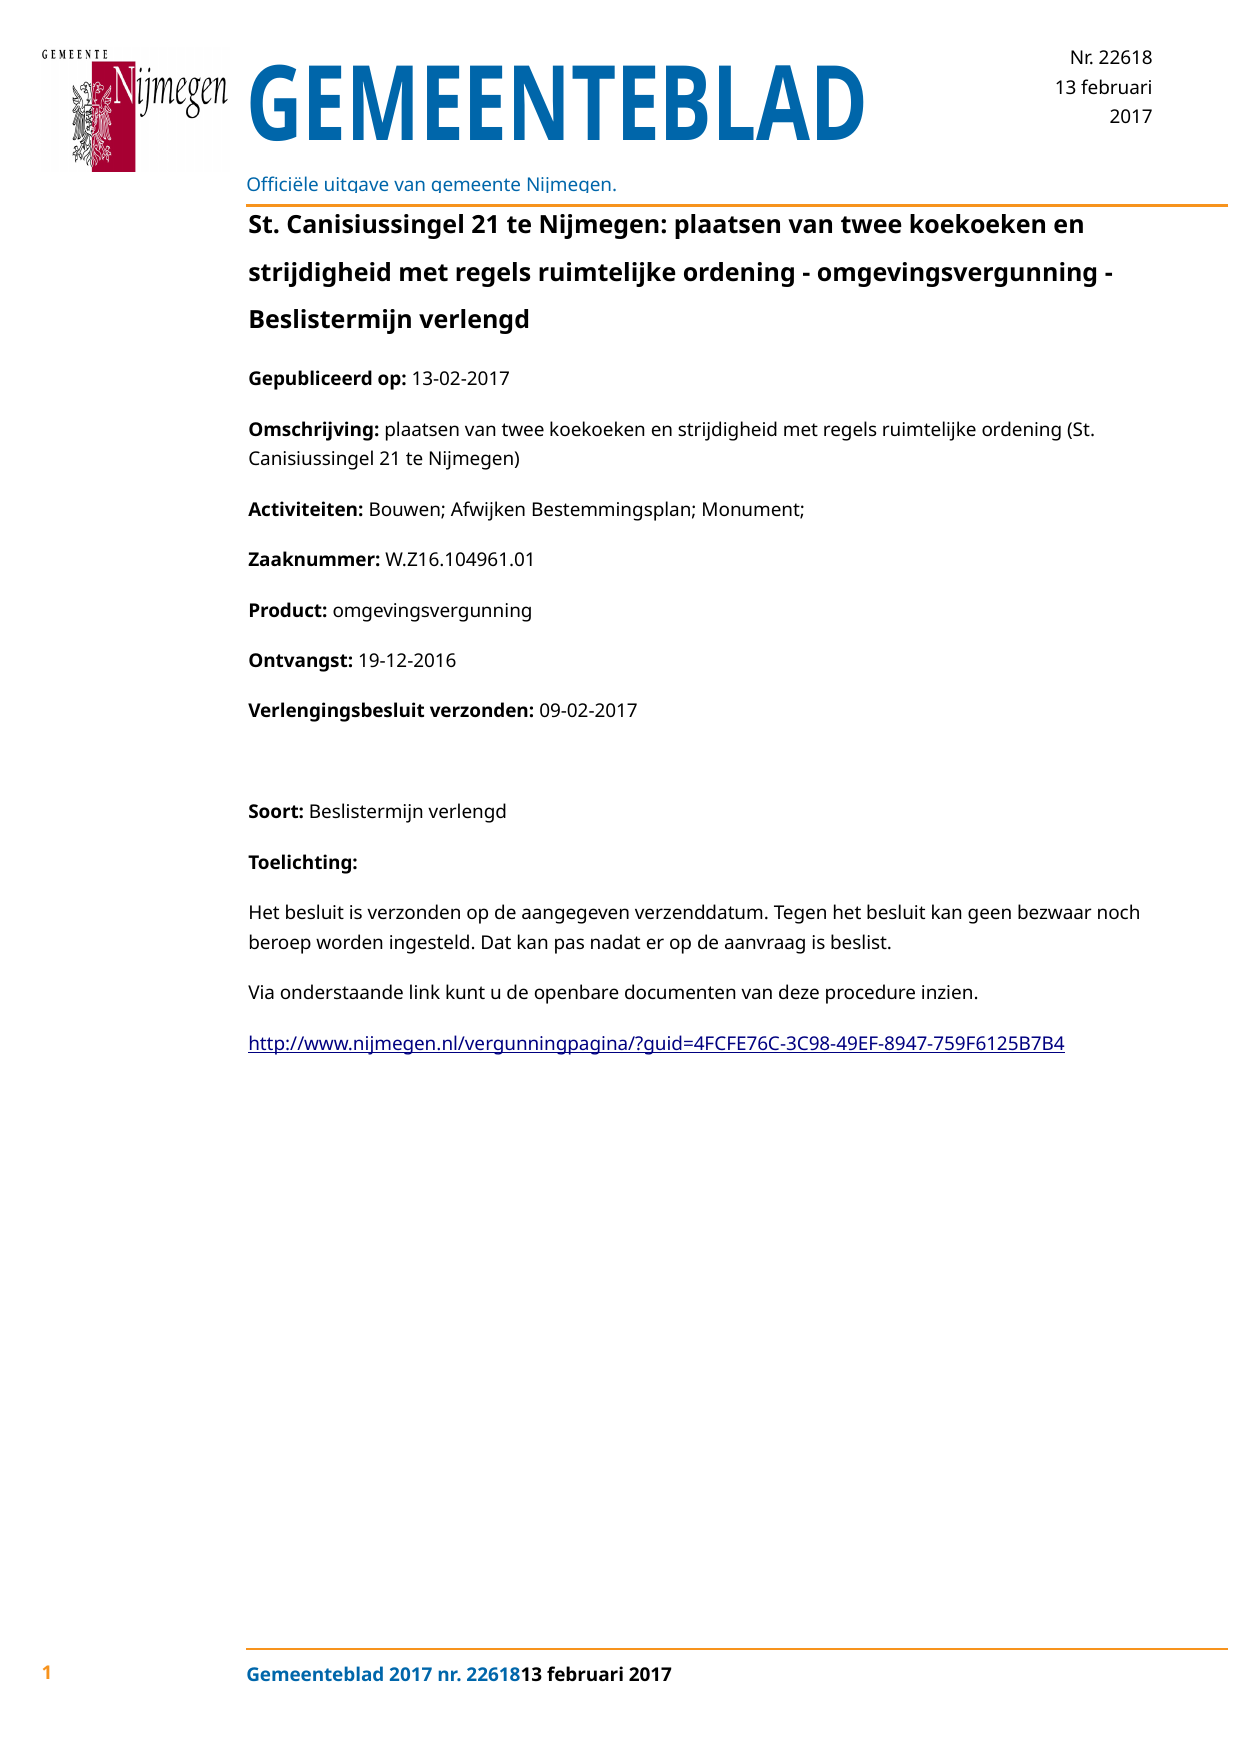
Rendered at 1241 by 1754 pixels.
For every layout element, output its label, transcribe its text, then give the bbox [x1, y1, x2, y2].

text Zaaknummer: W.Z16.104961.01 [248, 546, 1152, 572]
text Soort: Beslistermijn verlengd [248, 798, 1152, 824]
text http://www.nijmegen.nl/vergunningpagina/?guid=4FCFE76C-3C98-49EF-8947-759F6125B7B4 [248, 1030, 1152, 1055]
text Ontvangst: 19-12-2016 [248, 647, 1152, 673]
picture [41, 47, 231, 172]
text Toelichting: [248, 849, 1152, 874]
text Activiteiten: Bouwen; Afwijken Bestemmingsplan; Monument; [248, 496, 1152, 522]
text Product: omgevingsvergunning [248, 597, 1152, 622]
text St. Canisiussingel 21 te Nijmegen: plaatsen van twee koekoeken en strijdigheid met regels ruimtelijke ordening - omgevingsvergunning - Beslistermijn verlengd [248, 207, 1152, 336]
text Via onderstaande link kunt u de openbare documenten van deze procedure inzien. [248, 979, 1152, 1005]
text Omschrijving: plaatsen van twee koekoeken en strijdigheid met regels ruimtelijke ordening (St. Canisiussingel 21 te Nijmegen) [248, 416, 1152, 471]
text Het besluit is verzonden op de aangegeven verzenddatum. Tegen het besluit kan geen bezwaar noch beroep worden ingesteld. Dat kan pas nadat er op de aanvraag is beslist. [248, 899, 1152, 954]
text Gepubliceerd op: 13-02-2017 [248, 366, 1152, 391]
text Verlengingsbesluit verzonden: 09-02-2017 [248, 698, 1152, 723]
